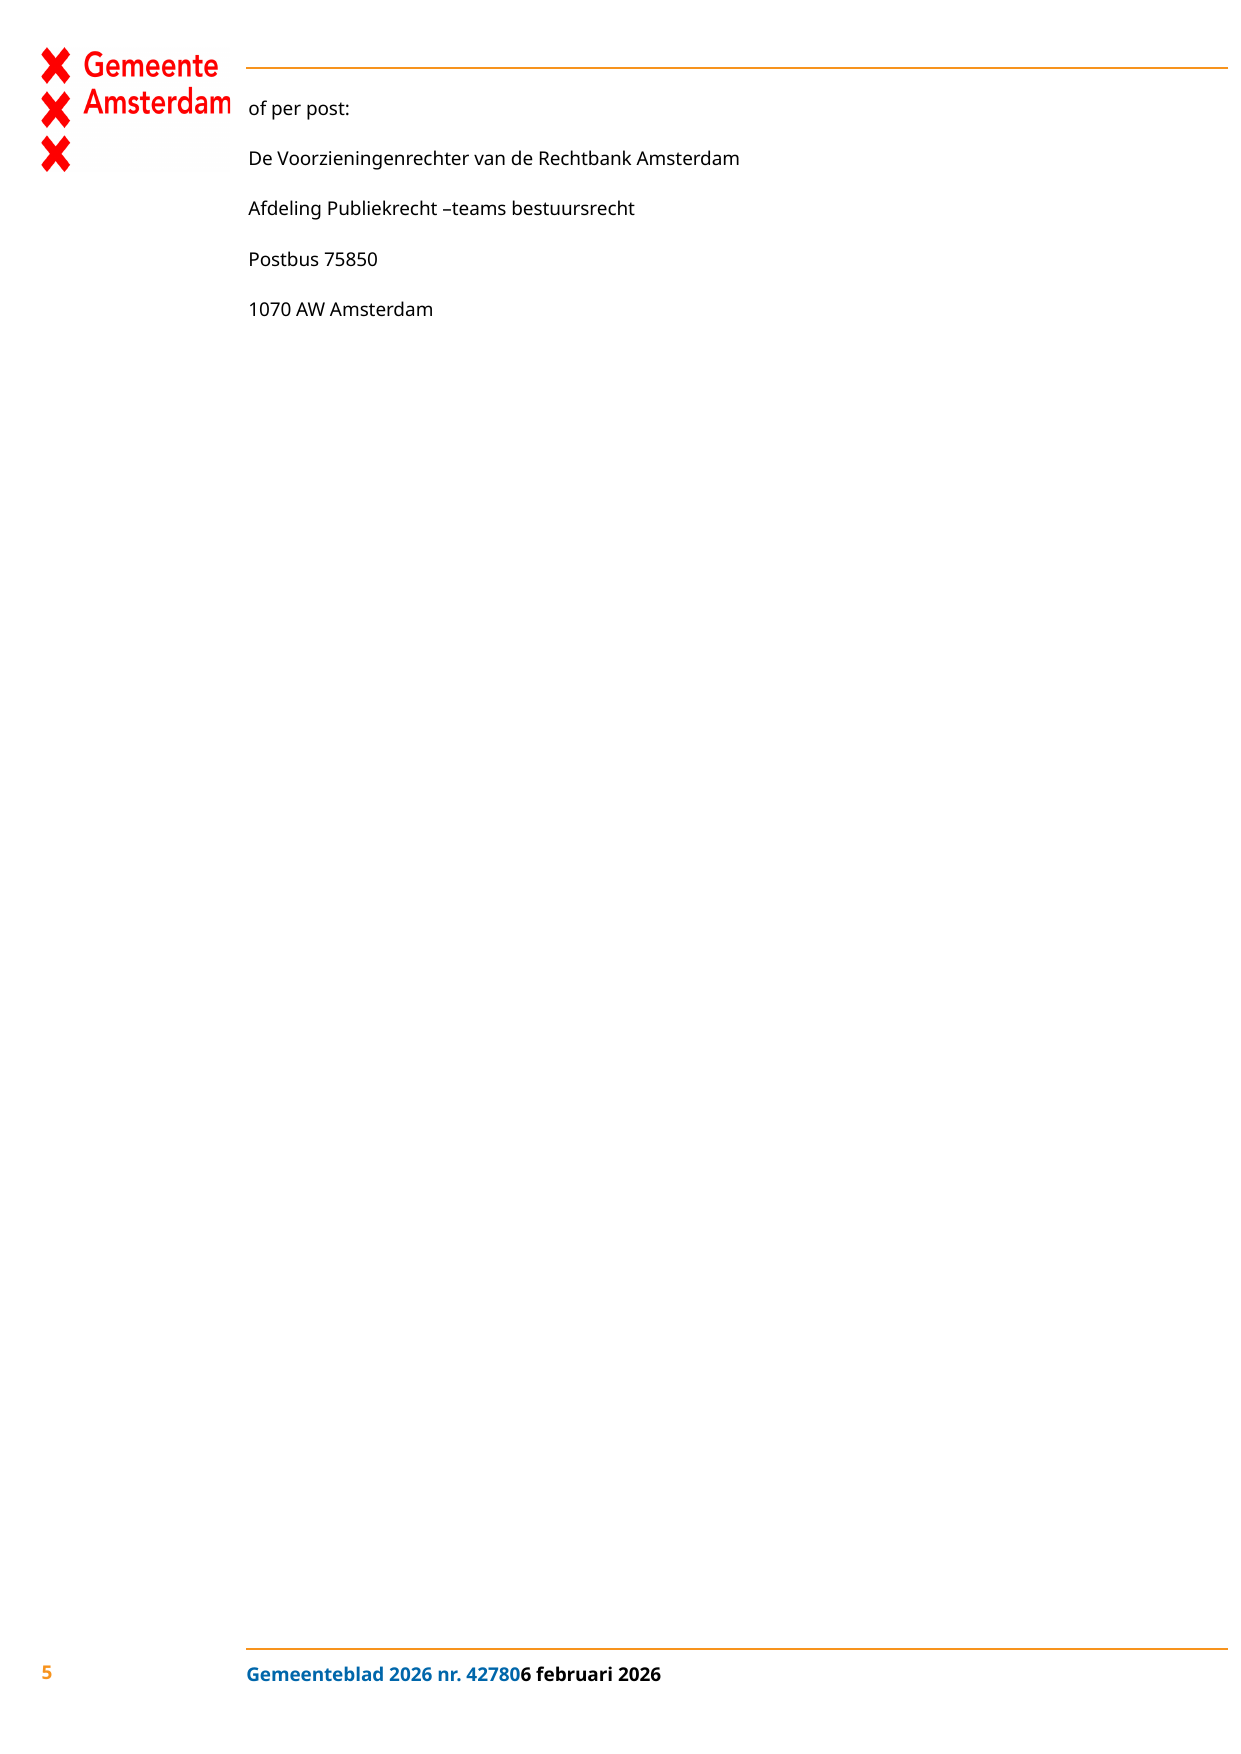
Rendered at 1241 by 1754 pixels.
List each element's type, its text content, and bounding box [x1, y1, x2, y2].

text Postbus 75850 [248, 246, 1152, 272]
text 1070 AW Amsterdam [248, 296, 1152, 322]
text of per post: [248, 95, 1152, 121]
picture [41, 47, 231, 172]
text Afdeling Publiekrecht –teams bestuursrecht [248, 196, 1152, 221]
text De Voorzieningenrechter van de Rechtbank Amsterdam [248, 145, 1152, 171]
